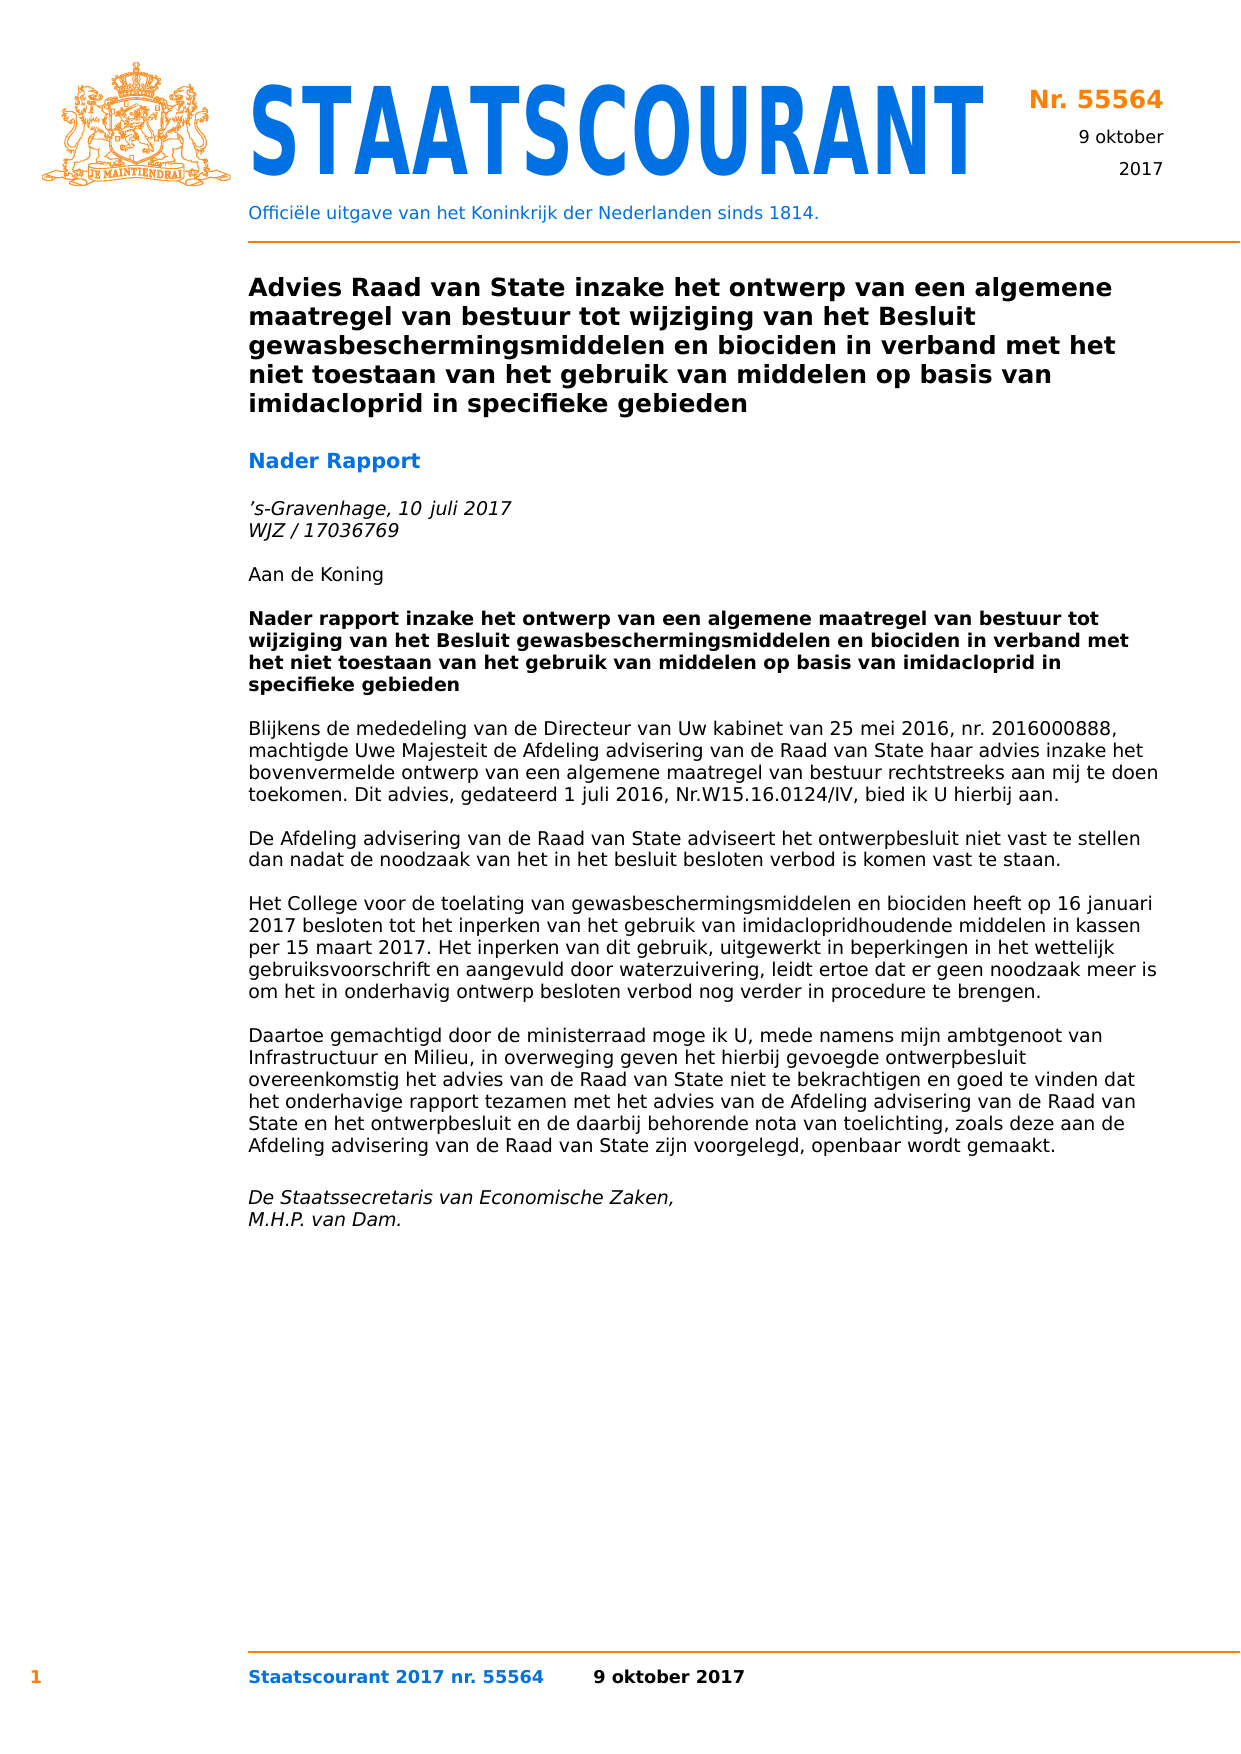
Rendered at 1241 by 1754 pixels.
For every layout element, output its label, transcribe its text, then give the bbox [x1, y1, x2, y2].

subtitle Nader Rapport [248, 449, 1163, 473]
text Blijkens de mededeling van de Directeur van Uw kabinet van 25 mei 2016, nr. 2016000888, machtigde Uwe Majesteit de Afdeling advisering van de Raad van State haar advies inzake het bovenvermelde ontwerp van een algemene maatregel van bestuur rechtstreeks aan mij te doen toekomen. Dit advies, gedateerd 1 juli 2016, Nr.W15.16.0124/IV, bied ik U hierbij aan. [248, 718, 1163, 806]
picture [41, 62, 231, 186]
table_header Nr. 55564 [998, 62, 1240, 121]
text De Afdeling advisering van de Raad van State adviseert het ontwerpbesluit niet vast te stellen dan nadat de noodzaak van het in het besluit besloten verbod is komen vast te staan. [248, 827, 1163, 871]
table_cell 2017 [998, 153, 1240, 203]
table_cell 9 oktober [998, 121, 1240, 153]
text WJZ / 17036769 [248, 520, 1163, 542]
text ’s-Gravenhage, 10 juli 2017 [248, 498, 1163, 520]
table_header STAATSCOURANT [248, 62, 998, 203]
text Daartoe gemachtigd door de ministerraad moge ik U, mede namens mijn ambtgenoot van Infrastructuur en Milieu, in overweging geven het hierbij gevoegde ontwerpbesluit overeenkomstig het advies van de Raad van State niet te bekrachtigen en goed te vinden dat het onderhavige rapport tezamen met het advies van de Afdeling advisering van de Raad van State en het ontwerpbesluit en de daarbij behorende nota van toelichting, zoals deze aan de Afdeling advisering van de Raad van State zijn voorgelegd, openbaar wordt gemaakt. [248, 1025, 1163, 1157]
table_cell Officiële uitgave van het Koninkrijk der Nederlanden sinds 1814. [248, 203, 1240, 241]
text Het College voor de toelating van gewasbeschermingsmiddelen en biociden heeft op 16 januari 2017 besloten tot het inperken van het gebruik van imidaclopridhoudende middelen in kassen per 15 maart 2017. Het inperken van dit gebruik, uitgewerkt in beperkingen in het wettelijk gebruiksvoorschrift en aangevuld door waterzuivering, leidt ertoe dat er geen noodzaak meer is om het in onderhavig ontwerp besloten verbod nog verder in procedure te brengen. [248, 893, 1163, 1003]
text De Staatssecretaris van Economische Zaken, M.H.P. van Dam. [248, 1187, 1163, 1231]
table_header [25, 62, 248, 241]
text Aan de Koning [248, 564, 1163, 586]
text Nader rapport inzake het ontwerp van een algemene maatregel van bestuur tot wijziging van het Besluit gewasbeschermingsmiddelen en biociden in verband met het niet toestaan van het gebruik van middelen op basis van imidacloprid in specifieke gebieden [248, 608, 1163, 696]
subtitle Advies Raad van State inzake het ontwerp van een algemene maatregel van bestuur tot wijziging van het Besluit gewasbeschermingsmiddelen en biociden in verband met het niet toestaan van het gebruik van middelen op basis van imidacloprid in specifieke gebieden [248, 273, 1163, 419]
